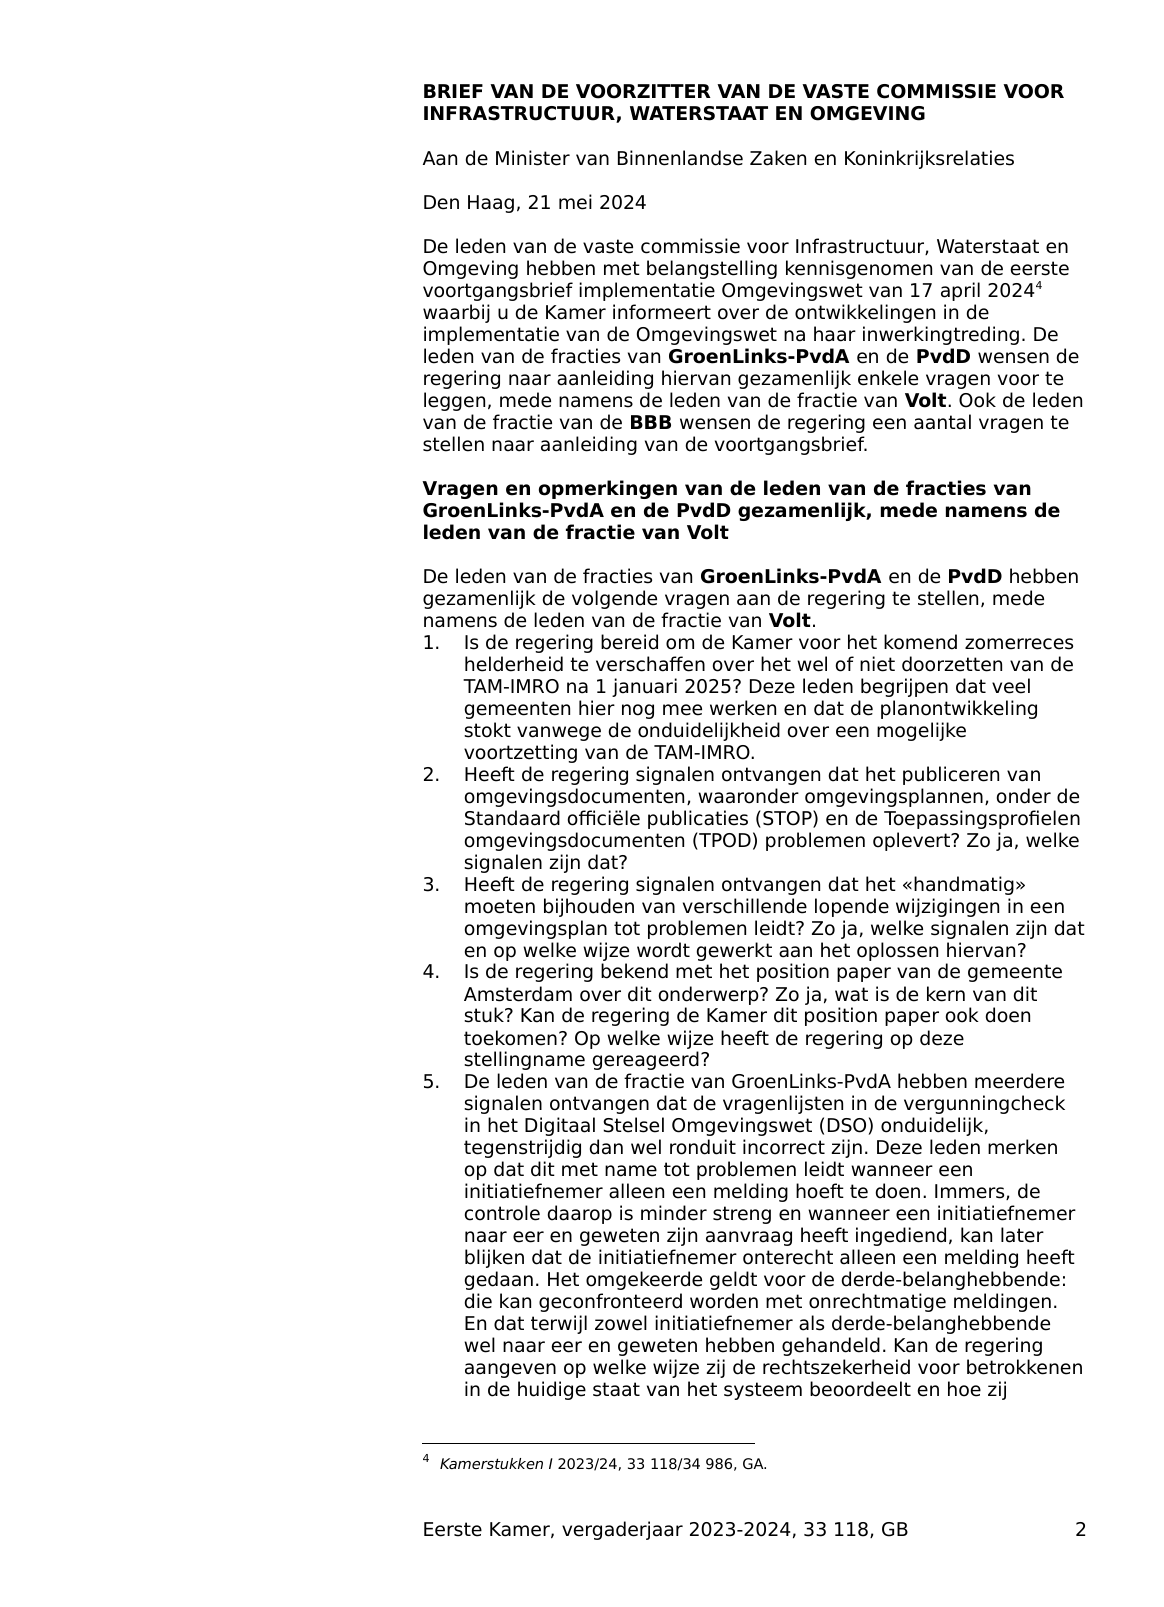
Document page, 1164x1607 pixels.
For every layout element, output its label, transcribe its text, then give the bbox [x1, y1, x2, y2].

text BRIEF VAN DE VOORZITTER VAN DE VASTE COMMISSIE VOOR INFRASTRUCTUUR, WATERSTAAT EN OMGEVING [422, 81, 1087, 125]
text De leden van de vaste commissie voor Infrastructuur, Waterstaat en Omgeving hebben met belangstelling kennisgenomen van de eerste voortgangsbrief implementatie Omgevingswet van 17 april 2024 waarbij u de Kamer informeert over de ontwikkelingen in de implementatie van de Omgevingswet na haar inwerkingtreding. De leden van de fracties van GroenLinks-PvdA en de PvdD wensen de regering naar aanleiding hiervan gezamenlijk enkele vragen voor te leggen, mede namens de leden van de fractie van Volt. Ook de leden van de fractie van de BBB wensen de regering een aantal vragen te stellen naar aanleiding van de voortgangsbrief. [422, 236, 1087, 456]
text 2. Heeft de regering signalen ontvangen dat het publiceren van omgevingsdocumenten, waaronder omgevingsplannen, onder de Standaard officiële publicaties (STOP) en de Toepassingsprofielen omgevingsdocumenten (TPOD) problemen oplevert? Zo ja, welke signalen zijn dat? [422, 764, 1087, 873]
text Aan de Minister van Binnenlandse Zaken en Koninkrijksrelaties [422, 147, 1087, 169]
text 5. De leden van de fractie van GroenLinks-PvdA hebben meerdere signalen ontvangen dat de vragenlijsten in de vergunningcheck in het Digitaal Stelsel Omgevingswet (DSO) onduidelijk, tegenstrijdig dan wel ronduit incorrect zijn. Deze leden merken op dat dit met name tot problemen leidt wanneer een initiatiefnemer alleen een melding hoeft te doen. Immers, de controle daarop is minder streng en wanneer een initiatiefnemer naar eer en geweten zijn aanvraag heeft ingediend, kan later blijken dat de initiatiefnemer onterecht alleen een melding heeft gedaan. Het omgekeerde geldt voor de derde-belanghebbende: die kan geconfronteerd worden met onrechtmatige meldingen. En dat terwijl zowel initiatiefnemer als derde-belanghebbende wel naar eer en geweten hebben gehandeld. Kan de regering aangeven op welke wijze zij de rechtszekerheid voor betrokkenen in de huidige staat van het systeem beoordeelt en hoe zij [422, 1071, 1087, 1401]
subtitle Vragen en opmerkingen van de leden van de fracties van GroenLinks-PvdA en de PvdD gezamenlijk, mede namens de leden van de fractie van Volt [422, 478, 1087, 544]
text Kamerstukken I 2023/24, 33 118/34 986, GA. [422, 1452, 1087, 1474]
text Den Haag, 21 mei 2024 [422, 192, 1087, 213]
text 3. Heeft de regering signalen ontvangen dat het «handmatig» moeten bijhouden van verschillende lopende wijzigingen in een omgevingsplan tot problemen leidt? Zo ja, welke signalen zijn dat en op welke wijze wordt gewerkt aan het oplossen hiervan? [422, 873, 1087, 961]
text 4. Is de regering bekend met het position paper van de gemeente Amsterdam over dit onderwerp? Zo ja, wat is de kern van dit stuk? Kan de regering de Kamer dit position paper ook doen toekomen? Op welke wijze heeft de regering op deze stellingname gereageerd? [422, 961, 1087, 1071]
text 1. Is de regering bereid om de Kamer voor het komend zomerreces helderheid te verschaffen over het wel of niet doorzetten van de TAM-IMRO na 1 januari 2025? Deze leden begrijpen dat veel gemeenten hier nog mee werken en dat de planontwikkeling stokt vanwege de onduidelijkheid over een mogelijke voortzetting van de TAM-IMRO. [422, 632, 1087, 764]
text De leden van de fracties van GroenLinks-PvdA en de PvdD hebben gezamenlijk de volgende vragen aan de regering te stellen, mede namens de leden van de fractie van Volt. [422, 566, 1087, 632]
